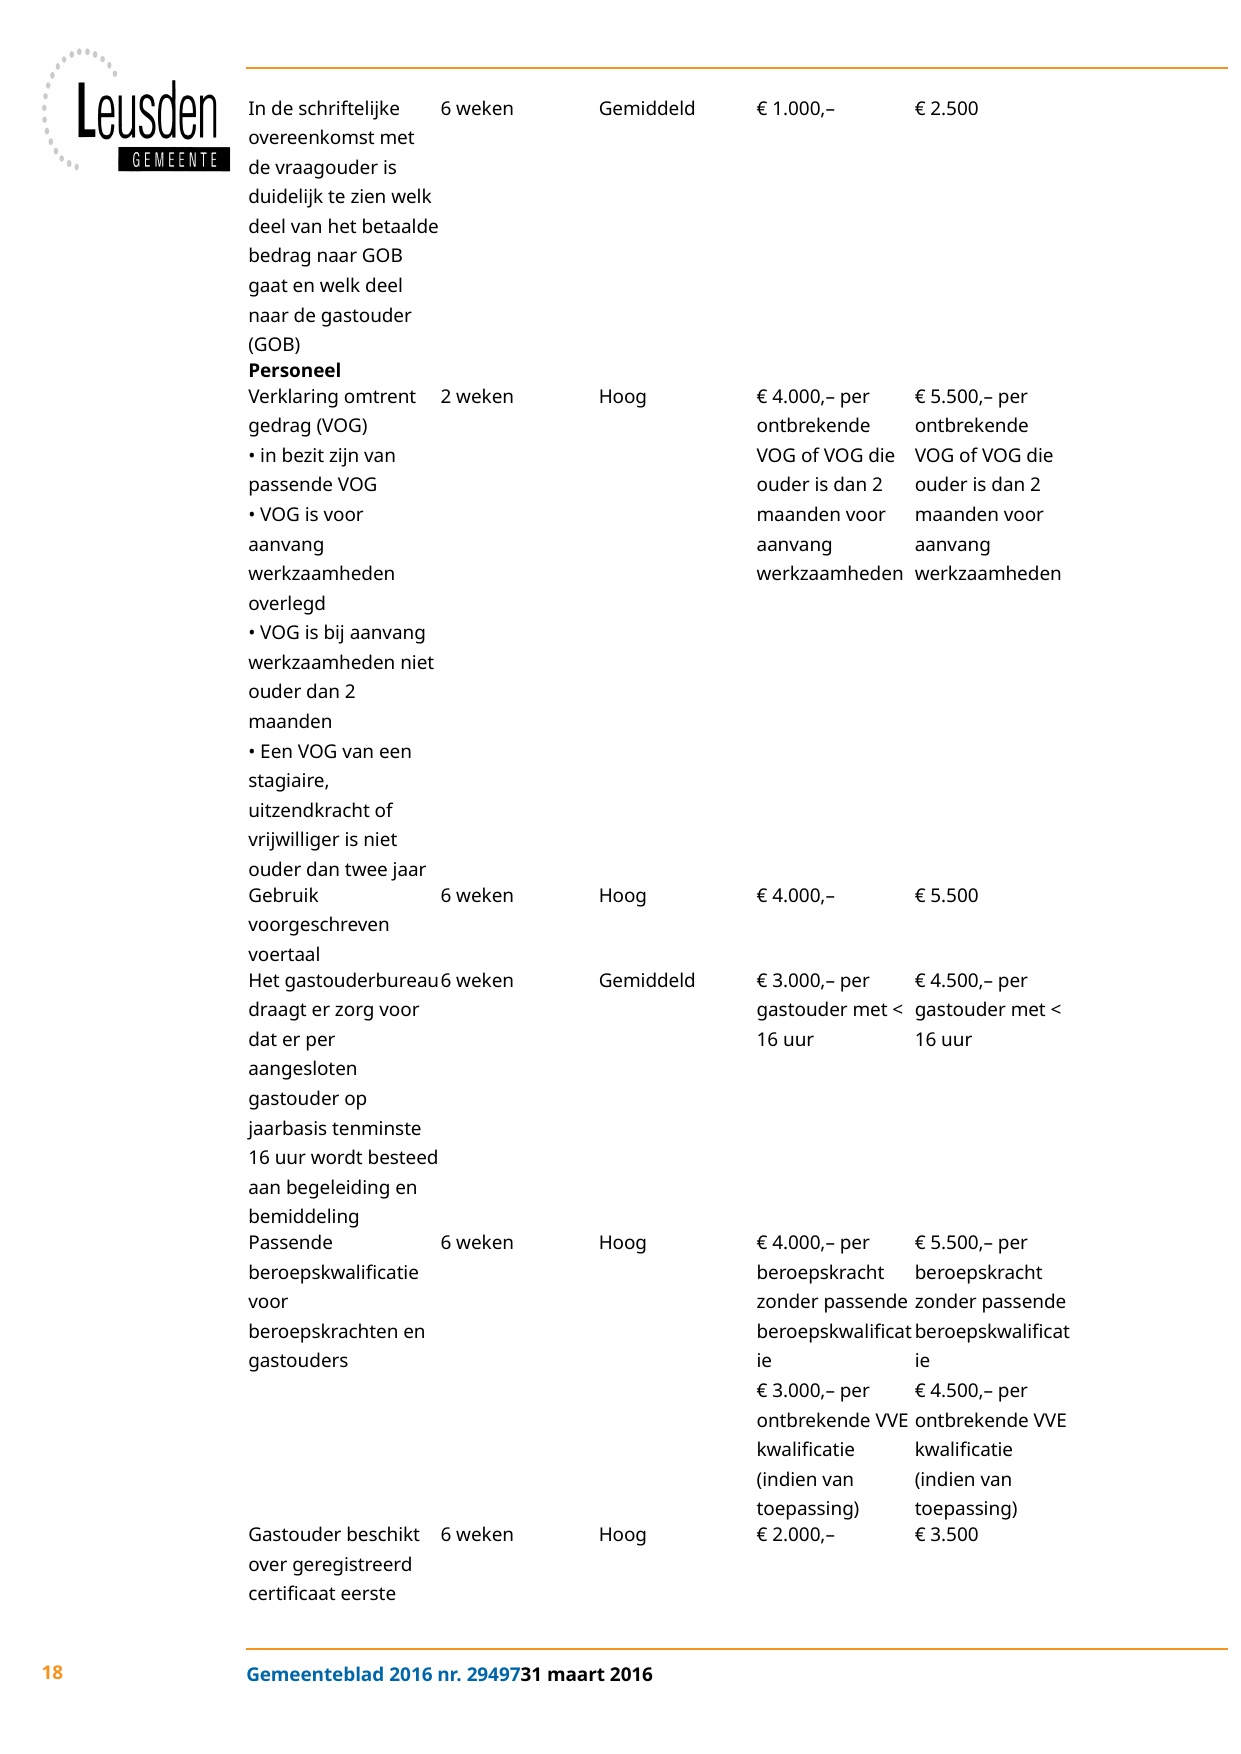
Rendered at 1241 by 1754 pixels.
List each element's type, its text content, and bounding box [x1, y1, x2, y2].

table_cell € 3.500 [915, 1521, 1073, 1606]
table_cell Gemiddeld [599, 967, 756, 1229]
table_cell Hoog [599, 882, 756, 967]
table_cell Hoog [599, 1521, 756, 1606]
table_cell € 4.000,– per beroepskracht zonder passende beroepskwalificatie € 3.000,– per ontbrekende VVE kwalificatie (indien van toepassing) [756, 1229, 914, 1521]
table_cell € 5.500,– per beroepskracht zonder passende beroepskwalificatie € 4.500,– per ontbrekende VVE kwalificatie (indien van toepassing) [915, 1229, 1073, 1521]
table_cell In de schriftelijke overeenkomst met de vraagouder is duidelijk te zien welk deel van het betaalde bedrag naar GOB gaat en welk deel naar de gastouder (GOB) [248, 95, 440, 357]
table_cell Het gastouderbureau draagt er zorg voor dat er per aangesloten gastouder op jaarbasis tenminste 16 uur wordt besteed aan begeleiding en bemiddeling [248, 967, 440, 1229]
table_cell € 1.000,– [756, 95, 914, 357]
table_cell € 2.500 [915, 95, 1073, 357]
table_cell Verklaring omtrent gedrag (VOG) • in bezit zijn van passende VOG • VOG is voor aanvang werkzaamheden overlegd • VOG is bij aanvang werkzaamheden niet ouder dan 2 maanden • Een VOG van een stagiaire, uitzendkracht of vrijwilliger is niet ouder dan twee jaar [248, 383, 440, 882]
table_cell Gastouder beschikt over geregistreerd certificaat eerste [248, 1521, 440, 1606]
table_cell 6 weken [440, 95, 598, 357]
table_cell € 5.500 [915, 882, 1073, 967]
table_cell 6 weken [440, 1521, 598, 1606]
table_cell € 5.500,– per ontbrekende VOG of VOG die ouder is dan 2 maanden voor aanvang werkzaamheden [915, 383, 1073, 882]
table_cell Passende beroepskwalificatie voor beroepskrachten en gastouders [248, 1229, 440, 1521]
table_cell 6 weken [440, 1229, 598, 1521]
table_cell 6 weken [440, 882, 598, 967]
table_cell Hoog [599, 383, 756, 882]
table_cell € 2.000,– [756, 1521, 914, 1606]
table_cell € 4.500,– per gastouder met < 16 uur [915, 967, 1073, 1229]
table_cell € 4.000,– [756, 882, 914, 967]
table_cell Hoog [599, 1229, 756, 1521]
table_cell € 3.000,– per gastouder met < 16 uur [756, 967, 914, 1229]
table_cell € 4.000,– per ontbrekende VOG of VOG die ouder is dan 2 maanden voor aanvang werkzaamheden [756, 383, 914, 882]
table_cell 2 weken [440, 383, 598, 882]
table_cell Personeel [248, 357, 1073, 383]
table_cell 6 weken [440, 967, 598, 1229]
picture [41, 47, 231, 172]
table_cell Gebruik voorgeschreven voertaal [248, 882, 440, 967]
table_cell Gemiddeld [599, 95, 756, 357]
